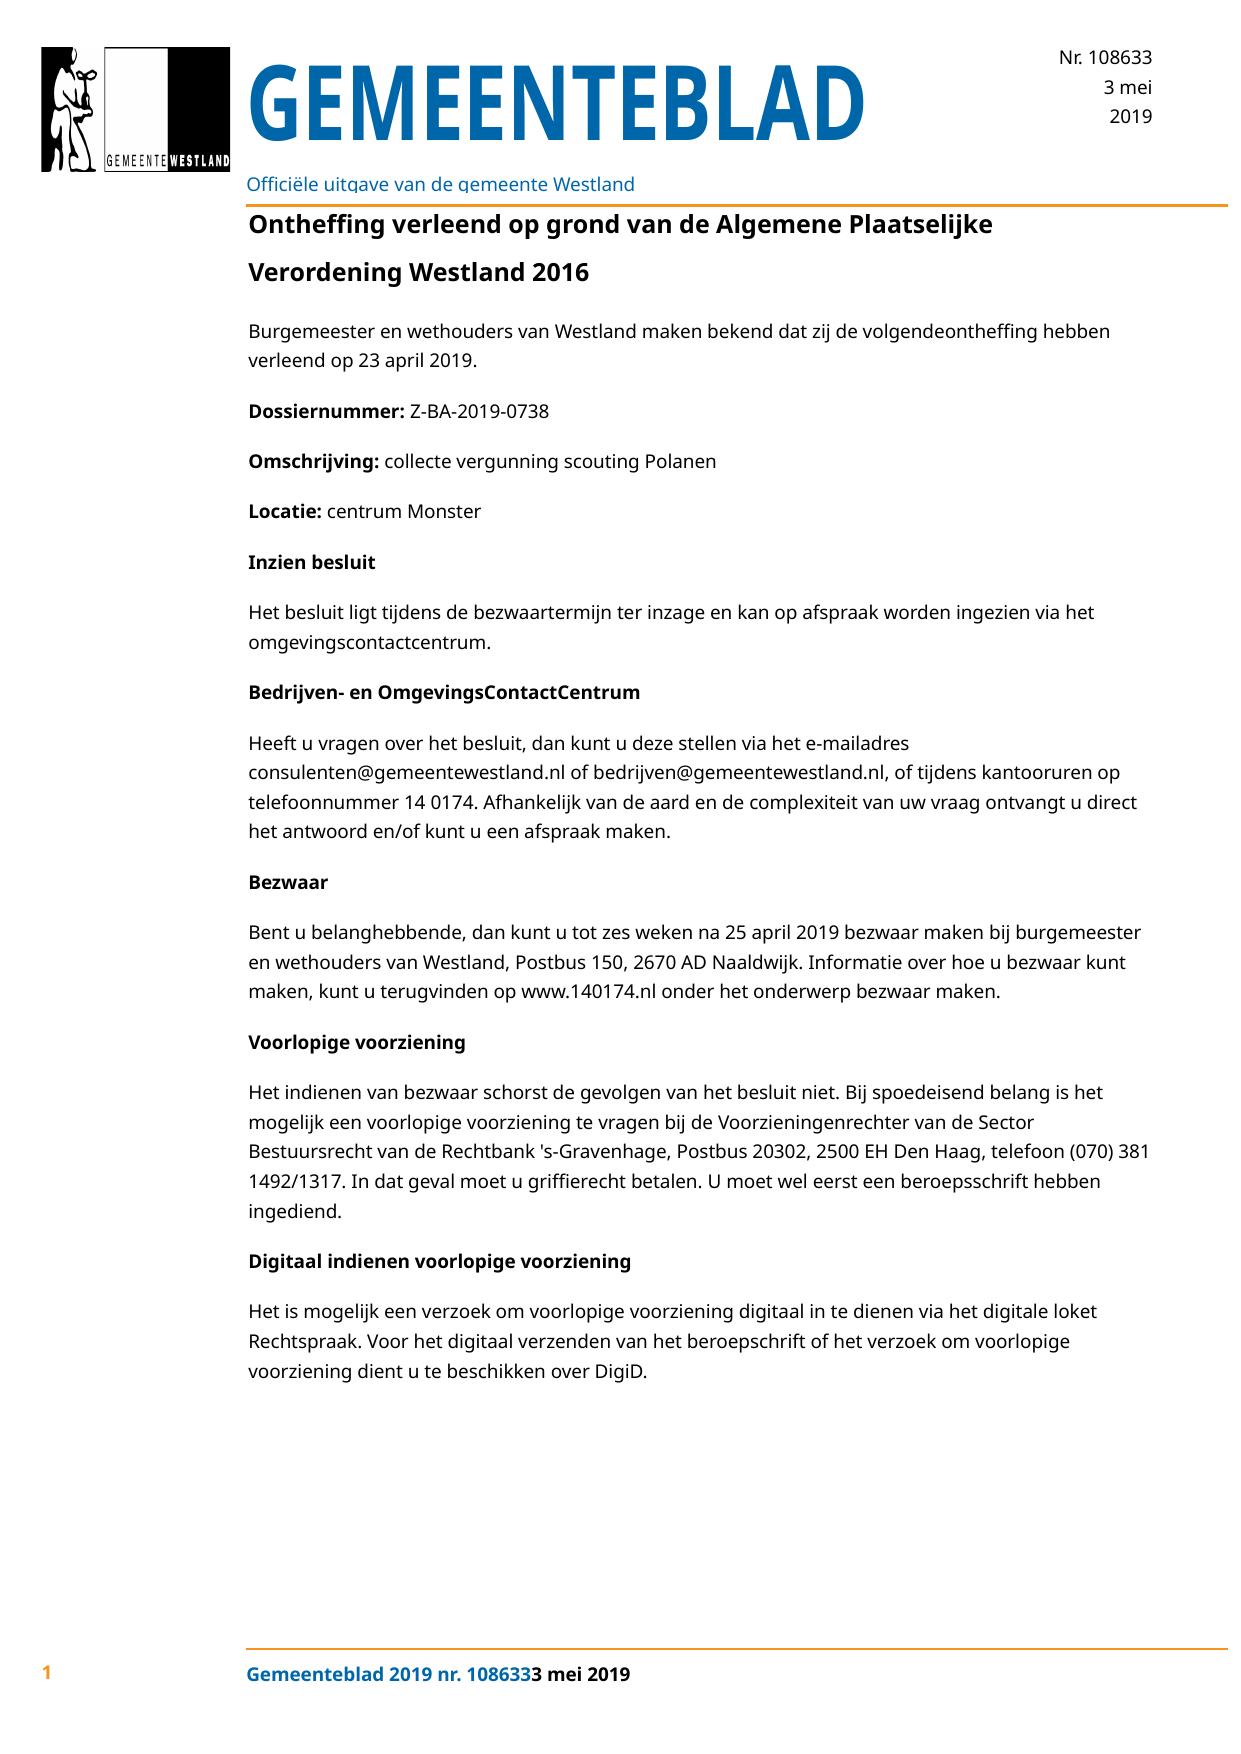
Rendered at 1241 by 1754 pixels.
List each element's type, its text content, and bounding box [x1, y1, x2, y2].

text Locatie: centrum Monster [248, 499, 1152, 524]
text Dossiernummer: Z-BA-2019-0738 [248, 398, 1152, 424]
text Heeft u vragen over het besluit, dan kunt u deze stellen via het e-mailadres consulenten@gemeentewestland.nl of bedrijven@gemeentewestland.nl, of tijdens kantooruren op telefoonnummer 14 0174. Afhankelijk van de aard en de complexiteit van uw vraag ontvangt u direct het antwoord en/of kunt u een afspraak maken. [248, 730, 1152, 844]
text Bedrijven- en OmgevingsContactCentrum [248, 679, 1152, 705]
text Inzien besluit [248, 549, 1152, 575]
text Het besluit ligt tijdens de bezwaartermijn ter inzage en kan op afspraak worden ingezien via het omgevingscontactcentrum. [248, 599, 1152, 655]
text Ontheffing verleend op grond van de Algemene Plaatselijke Verordening Westland 2016 [248, 207, 1152, 288]
text Burgemeester en wethouders van Westland maken bekend dat zij de volgendeontheffing hebben verleend op 23 april 2019. [248, 318, 1152, 373]
text Het is mogelijk een verzoek om voorlopige voorziening digitaal in te dienen via het digitale loket Rechtspraak. Voor het digitaal verzenden van het beroepschrift of het verzoek om voorlopige voorziening dient u te beschikken over DigiD. [248, 1299, 1152, 1384]
text Voorlopige voorziening [248, 1029, 1152, 1055]
text Bezwaar [248, 869, 1152, 895]
text Bent u belanghebbende, dan kunt u tot zes weken na 25 april 2019 bezwaar maken bij burgemeester en wethouders van Westland, Postbus 150, 2670 AD Naaldwijk. Informatie over hoe u bezwaar kunt maken, kunt u terugvinden op www.140174.nl onder het onderwerp bezwaar maken. [248, 919, 1152, 1004]
text Het indienen van bezwaar schorst de gevolgen van het besluit niet. Bij spoedeisend belang is het mogelijk een voorlopige voorziening te vragen bij de Voorzieningenrechter van de Sector Bestuursrecht van de Rechtbank 's-Gravenhage, Postbus 20302, 2500 EH Den Haag, telefoon (070) 381 1492/1317. In dat geval moet u griffierecht betalen. U moet wel eerst een beroepsschrift hebben ingediend. [248, 1079, 1152, 1224]
text Digitaal indienen voorlopige voorziening [248, 1248, 1152, 1274]
text Omschrijving: collecte vergunning scouting Polanen [248, 448, 1152, 474]
picture [41, 47, 231, 172]
